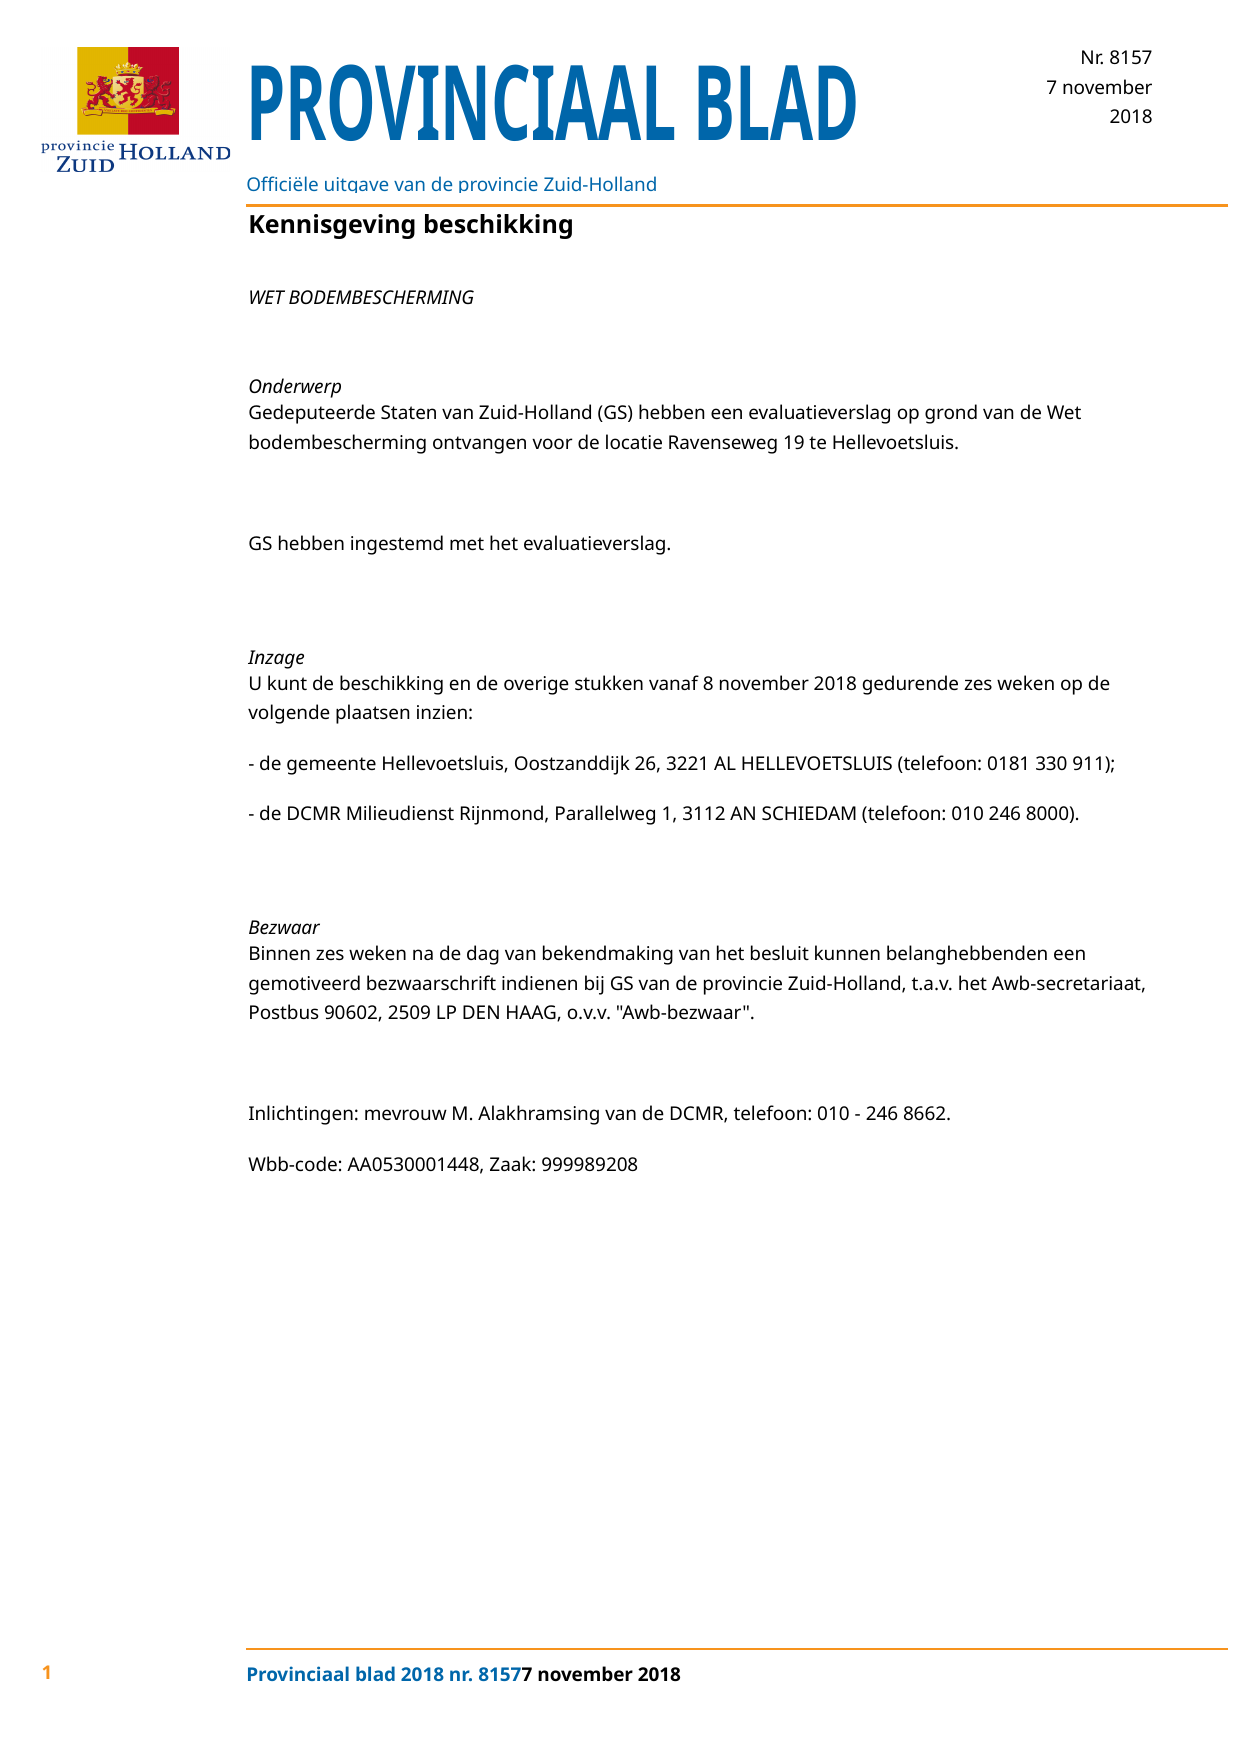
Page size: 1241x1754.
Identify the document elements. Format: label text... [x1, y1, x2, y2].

text U kunt de beschikking en de overige stukken vanaf 8 november 2018 gedurende zes weken op de volgende plaatsen inzien: [248, 670, 1152, 725]
text - de gemeente Hellevoetsluis, Oostzanddijk 26, 3221 AL HELLEVOETSLUIS (telefoon: 0181 330 911); [248, 750, 1152, 776]
picture [41, 47, 231, 172]
text Bezwaar [248, 914, 1152, 940]
text - de DCMR Milieudienst Rijnmond, Parallelweg 1, 3112 AN SCHIEDAM (telefoon: 010 246 8000). [248, 800, 1152, 826]
text Wbb-code: AA0530001448, Zaak: 999989208 [248, 1151, 1152, 1176]
text Onderwerp [248, 373, 1152, 399]
text Binnen zes weken na de dag van bekendmaking van het besluit kunnen belanghebbenden een gemotiveerd bezwaarschrift indienen bij GS van de provincie Zuid-Holland, t.a.v. het Awb-secretariaat, Postbus 90602, 2509 LP DEN HAAG, o.v.v. "Awb-bezwaar". [248, 940, 1152, 1025]
text Inzage [248, 644, 1152, 670]
text Inlichtingen: mevrouw M. Alakhramsing van de DCMR, telefoon: 010 - 246 8662. [248, 1100, 1152, 1126]
text Gedeputeerde Staten van Zuid-Holland (GS) hebben een evaluatieverslag op grond van de Wet bodembescherming ontvangen voor de locatie Ravenseweg 19 te Hellevoetsluis. [248, 399, 1152, 454]
text WET BODEMBESCHERMING [248, 284, 1152, 309]
text GS hebben ingestemd met het evaluatieverslag. [248, 530, 1152, 555]
text Kennisgeving beschikking [248, 207, 1152, 241]
